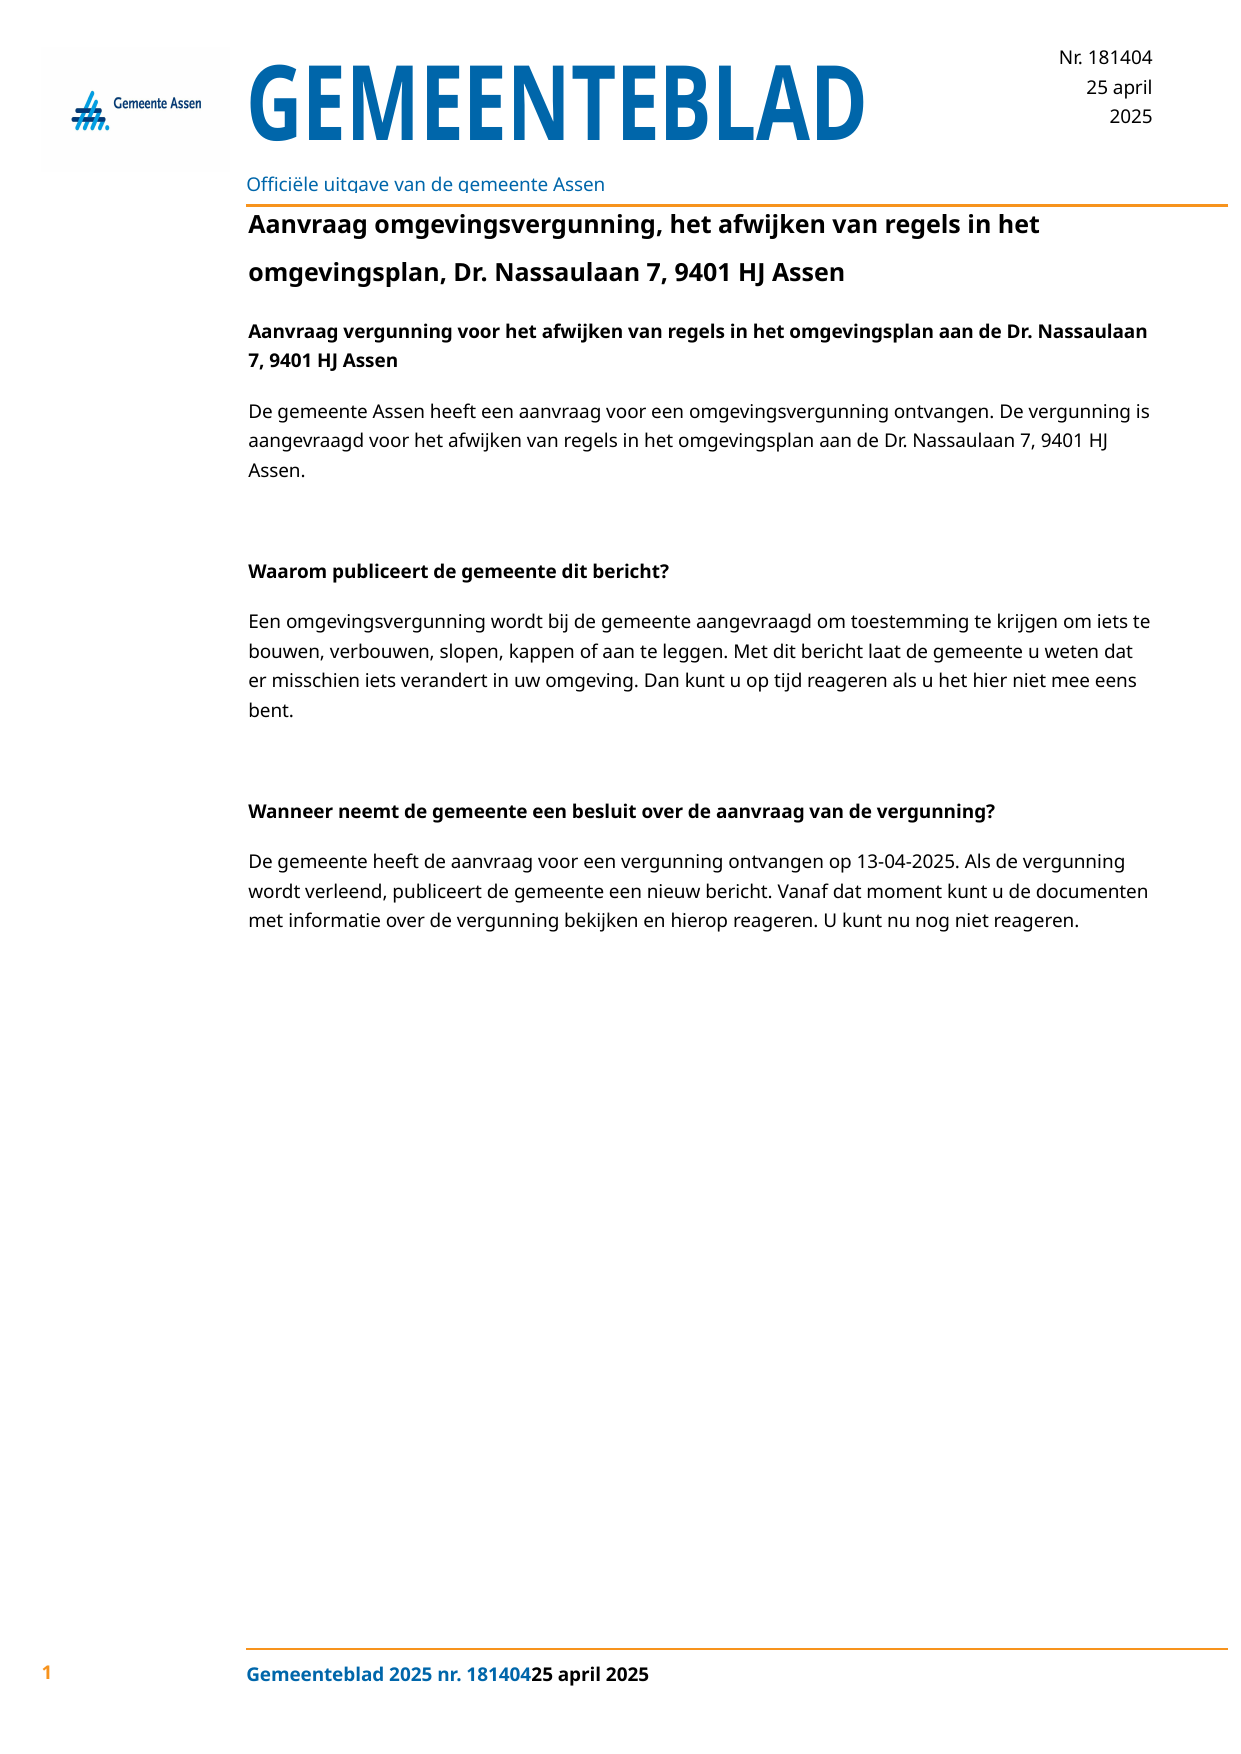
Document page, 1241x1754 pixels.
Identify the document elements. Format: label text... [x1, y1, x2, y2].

text Aanvraag omgevingsvergunning, het afwijken van regels in het omgevingsplan, Dr. Nassaulaan 7, 9401 HJ Assen [248, 207, 1152, 288]
text Aanvraag vergunning voor het afwijken van regels in het omgevingsplan aan de Dr. Nassaulaan 7, 9401 HJ Assen [248, 318, 1152, 373]
text De gemeente Assen heeft een aanvraag voor een omgevingsvergunning ontvangen. De vergunning is aangevraagd voor het afwijken van regels in het omgevingsplan aan de Dr. Nassaulaan 7, 9401 HJ Assen. [248, 398, 1152, 483]
text Waarom publiceert de gemeente dit bericht? [248, 558, 1152, 584]
text Wanneer neemt de gemeente een besluit over de aanvraag van de vergunning? [248, 798, 1152, 824]
picture [41, 47, 231, 172]
text De gemeente heeft de aanvraag voor een vergunning ontvangen op 13-04-2025. Als de vergunning wordt verleend, publiceert de gemeente een nieuw bericht. Vanaf dat moment kunt u de documenten met informatie over de vergunning bekijken en hierop reageren. U kunt nu nog niet reageren. [248, 848, 1152, 933]
text Een omgevingsvergunning wordt bij de gemeente aangevraagd om toestemming te krijgen om iets te bouwen, verbouwen, slopen, kappen of aan te leggen. Met dit bericht laat de gemeente u weten dat er misschien iets verandert in uw omgeving. Dan kunt u op tijd reageren als u het hier niet mee eens bent. [248, 608, 1152, 723]
